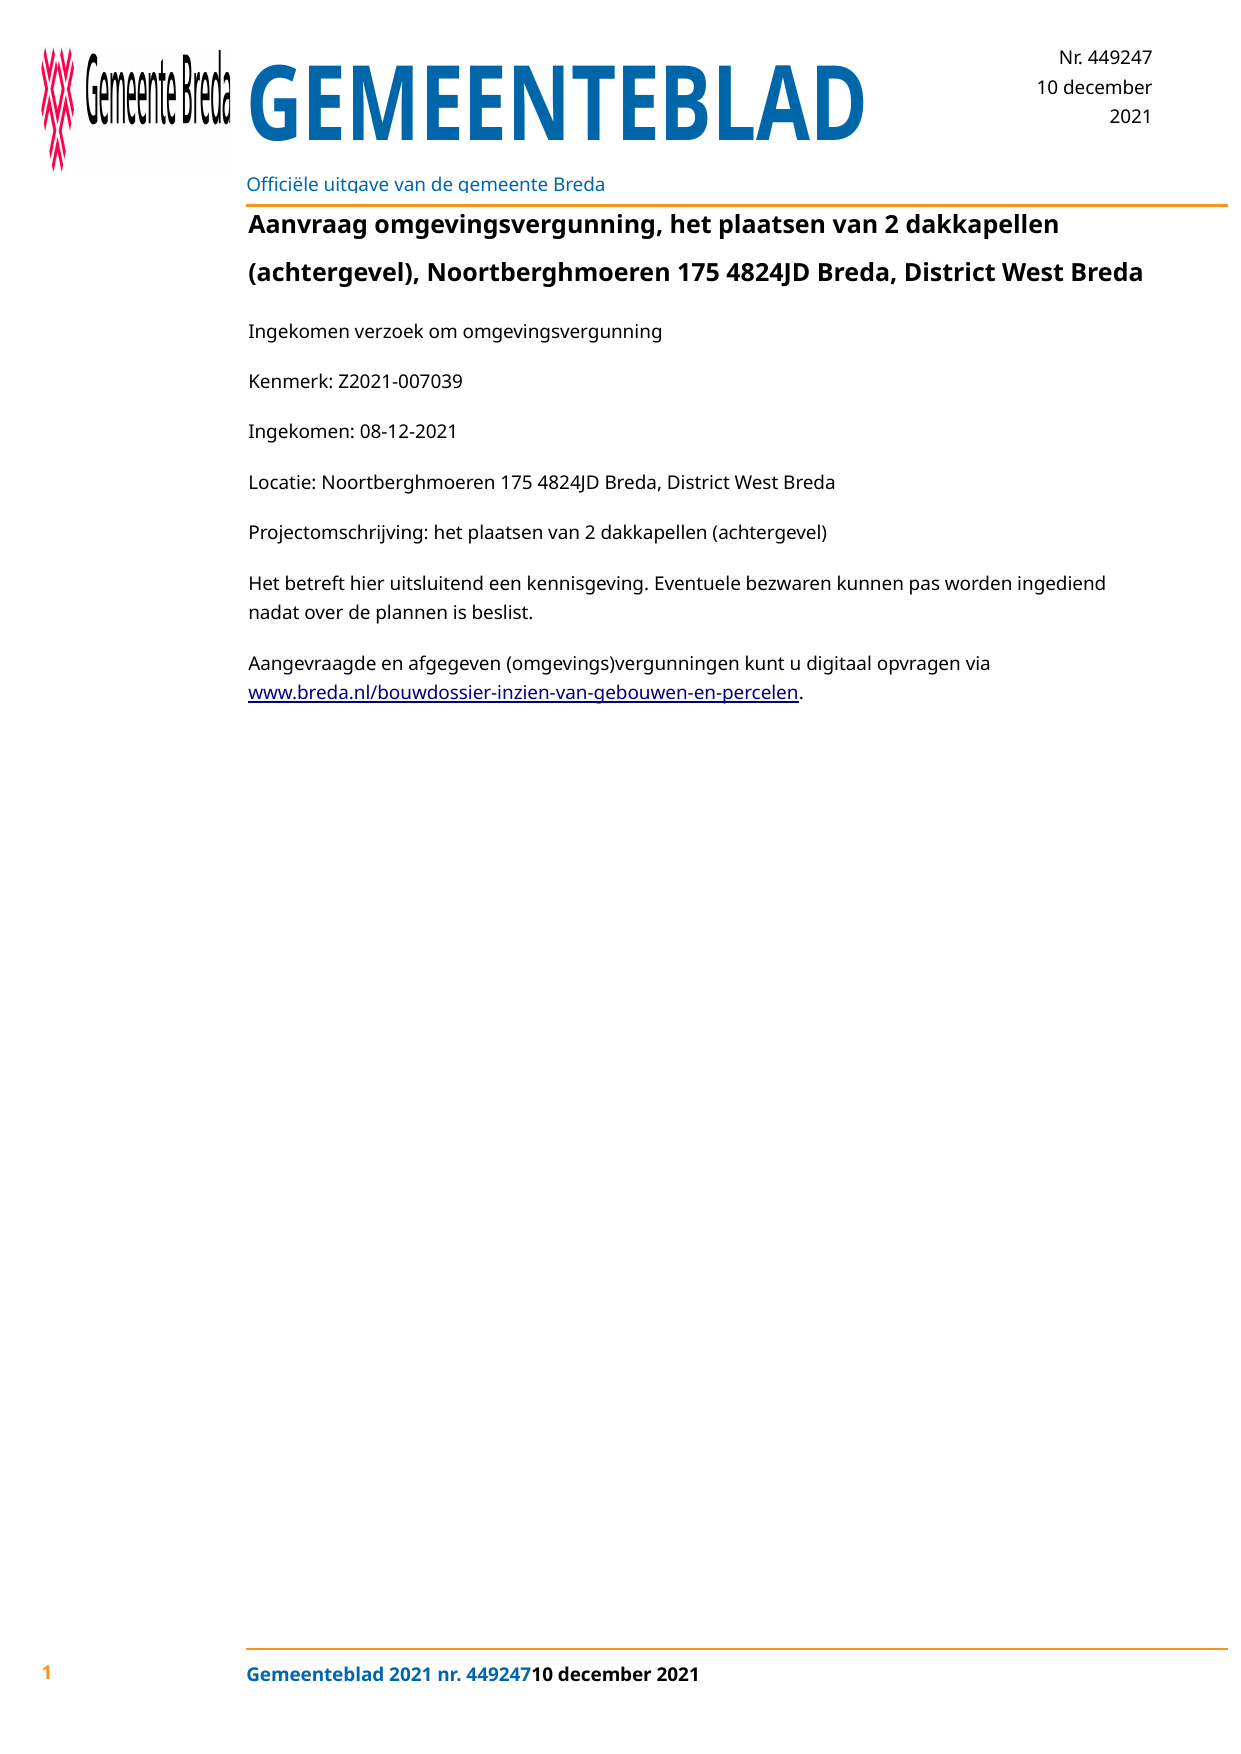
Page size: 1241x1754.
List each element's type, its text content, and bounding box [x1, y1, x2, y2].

text Locatie: Noortberghmoeren 175 4824JD Breda, District West Breda [248, 469, 1152, 495]
text Het betreft hier uitsluitend een kennisgeving. Eventuele bezwaren kunnen pas worden ingediend nadat over de plannen is beslist. [248, 570, 1152, 625]
text Ingekomen: 08-12-2021 [248, 419, 1152, 444]
text Projectomschrijving: het plaatsen van 2 dakkapellen (achtergevel) [248, 519, 1152, 545]
text Aanvraag omgevingsvergunning, het plaatsen van 2 dakkapellen (achtergevel), Noortberghmoeren 175 4824JD Breda, District West Breda [248, 207, 1152, 288]
text Kenmerk: Z2021-007039 [248, 368, 1152, 394]
picture [41, 47, 231, 172]
text Aangevraagde en afgegeven (omgevings)vergunningen kunt u digitaal opvragen via www.breda.nl/bouwdossier-inzien-van-gebouwen-en-percelen. [248, 650, 1152, 705]
text Ingekomen verzoek om omgevingsvergunning [248, 318, 1152, 344]
